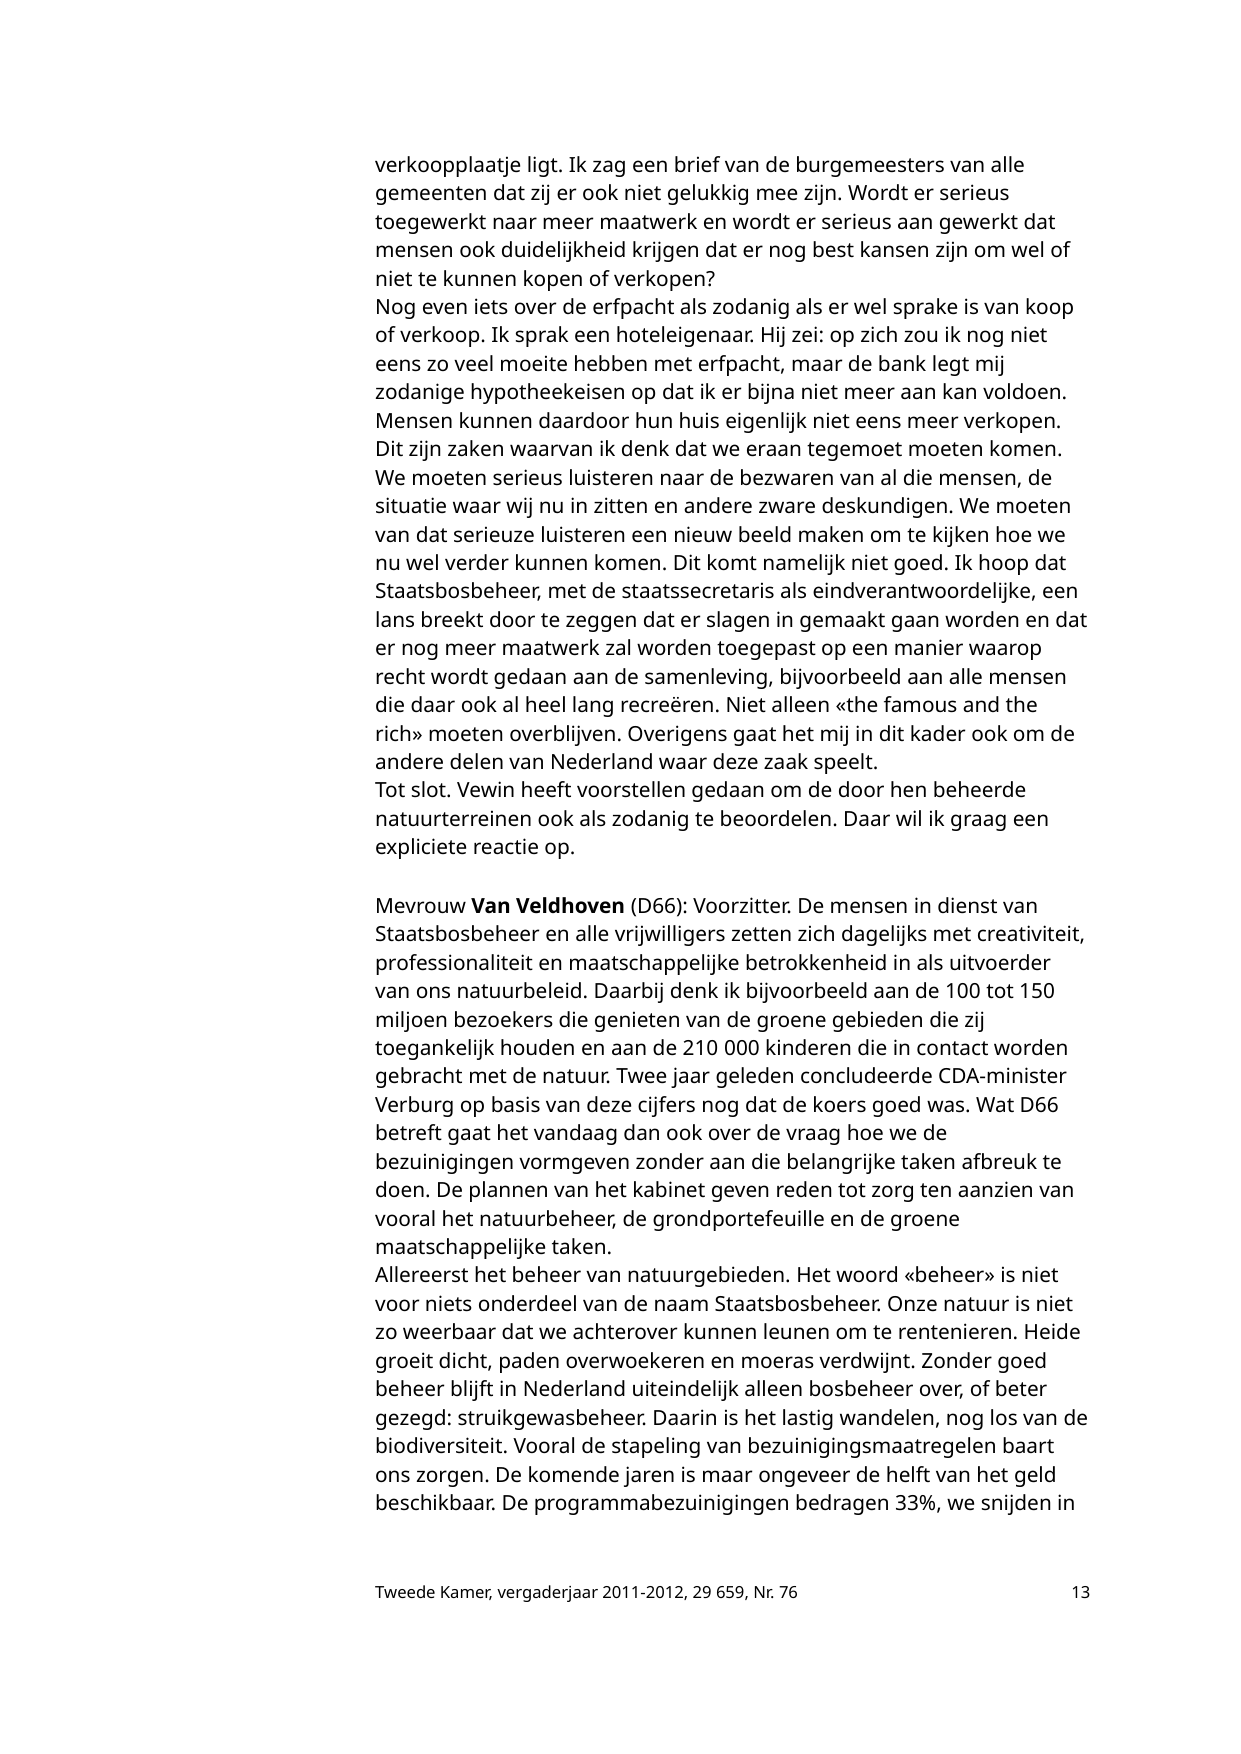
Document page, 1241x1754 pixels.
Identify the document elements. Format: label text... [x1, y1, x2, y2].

text Mevrouw Van Veldhoven (D66): Voorzitter. De mensen in dienst van Staatsbosbeheer en alle vrijwilligers zetten zich dagelijks met creativiteit, professionaliteit en maatschappelijke betrokkenheid in als uitvoerder van ons natuurbeleid. Daarbij denk ik bijvoorbeeld aan de 100 tot 150 miljoen bezoekers die genieten van de groene gebieden die zij toegankelijk houden en aan de 210 000 kinderen die in contact worden gebracht met de natuur. Twee jaar geleden concludeerde CDA-minister Verburg op basis van deze cijfers nog dat de koers goed was. Wat D66 betreft gaat het vandaag dan ook over de vraag hoe we de bezuinigingen vormgeven zonder aan die belangrijke taken afbreuk te doen. De plannen van het kabinet geven reden tot zorg ten aanzien van vooral het natuurbeheer, de grondportefeuille en de groene maatschappelijke taken. [375, 891, 1090, 1261]
text Nog even iets over de erfpacht als zodanig als er wel sprake is van koop of verkoop. Ik sprak een hoteleigenaar. Hij zei: op zich zou ik nog niet eens zo veel moeite hebben met erfpacht, maar de bank legt mij zodanige hypotheekeisen op dat ik er bijna niet meer aan kan voldoen. Mensen kunnen daardoor hun huis eigenlijk niet eens meer verkopen. Dit zijn zaken waarvan ik denk dat we eraan tegemoet moeten komen. We moeten serieus luisteren naar de bezwaren van al die mensen, de situatie waar wij nu in zitten en andere zware deskundigen. We moeten van dat serieuze luisteren een nieuw beeld maken om te kijken hoe we nu wel verder kunnen komen. Dit komt namelijk niet goed. Ik hoop dat Staatsbosbeheer, met de staatssecretaris als eindverantwoordelijke, een lans breekt door te zeggen dat er slagen in gemaakt gaan worden en dat er nog meer maatwerk zal worden toegepast op een manier waarop recht wordt gedaan aan de samenleving, bijvoorbeeld aan alle mensen die daar ook al heel lang recreëren. Niet alleen «the famous and the rich» moeten overblijven. Overigens gaat het mij in dit kader ook om de andere delen van Nederland waar deze zaak speelt. [375, 292, 1090, 776]
text Tot slot. Vewin heeft voorstellen gedaan om de door hen beheerde natuurterreinen ook als zodanig te beoordelen. Daar wil ik graag een expliciete reactie op. [375, 776, 1090, 861]
text verkoopplaatje ligt. Ik zag een brief van de burgemeesters van alle gemeenten dat zij er ook niet gelukkig mee zijn. Wordt er serieus toegewerkt naar meer maatwerk en wordt er serieus aan gewerkt dat mensen ook duidelijkheid krijgen dat er nog best kansen zijn om wel of niet te kunnen kopen of verkopen? [375, 150, 1090, 292]
text Allereerst het beheer van natuurgebieden. Het woord «beheer» is niet voor niets onderdeel van de naam Staatsbosbeheer. Onze natuur is niet zo weerbaar dat we achterover kunnen leunen om te rentenieren. Heide groeit dicht, paden overwoekeren en moeras verdwijnt. Zonder goed beheer blijft in Nederland uiteindelijk alleen bosbeheer over, of beter gezegd: struikgewasbeheer. Daarin is het lastig wandelen, nog los van de biodiversiteit. Vooral de stapeling van bezuinigingsmaatregelen baart ons zorgen. De komende jaren is maar ongeveer de helft van het geld beschikbaar. De programmabezuinigingen bedragen 33%, we snijden in [375, 1261, 1090, 1517]
